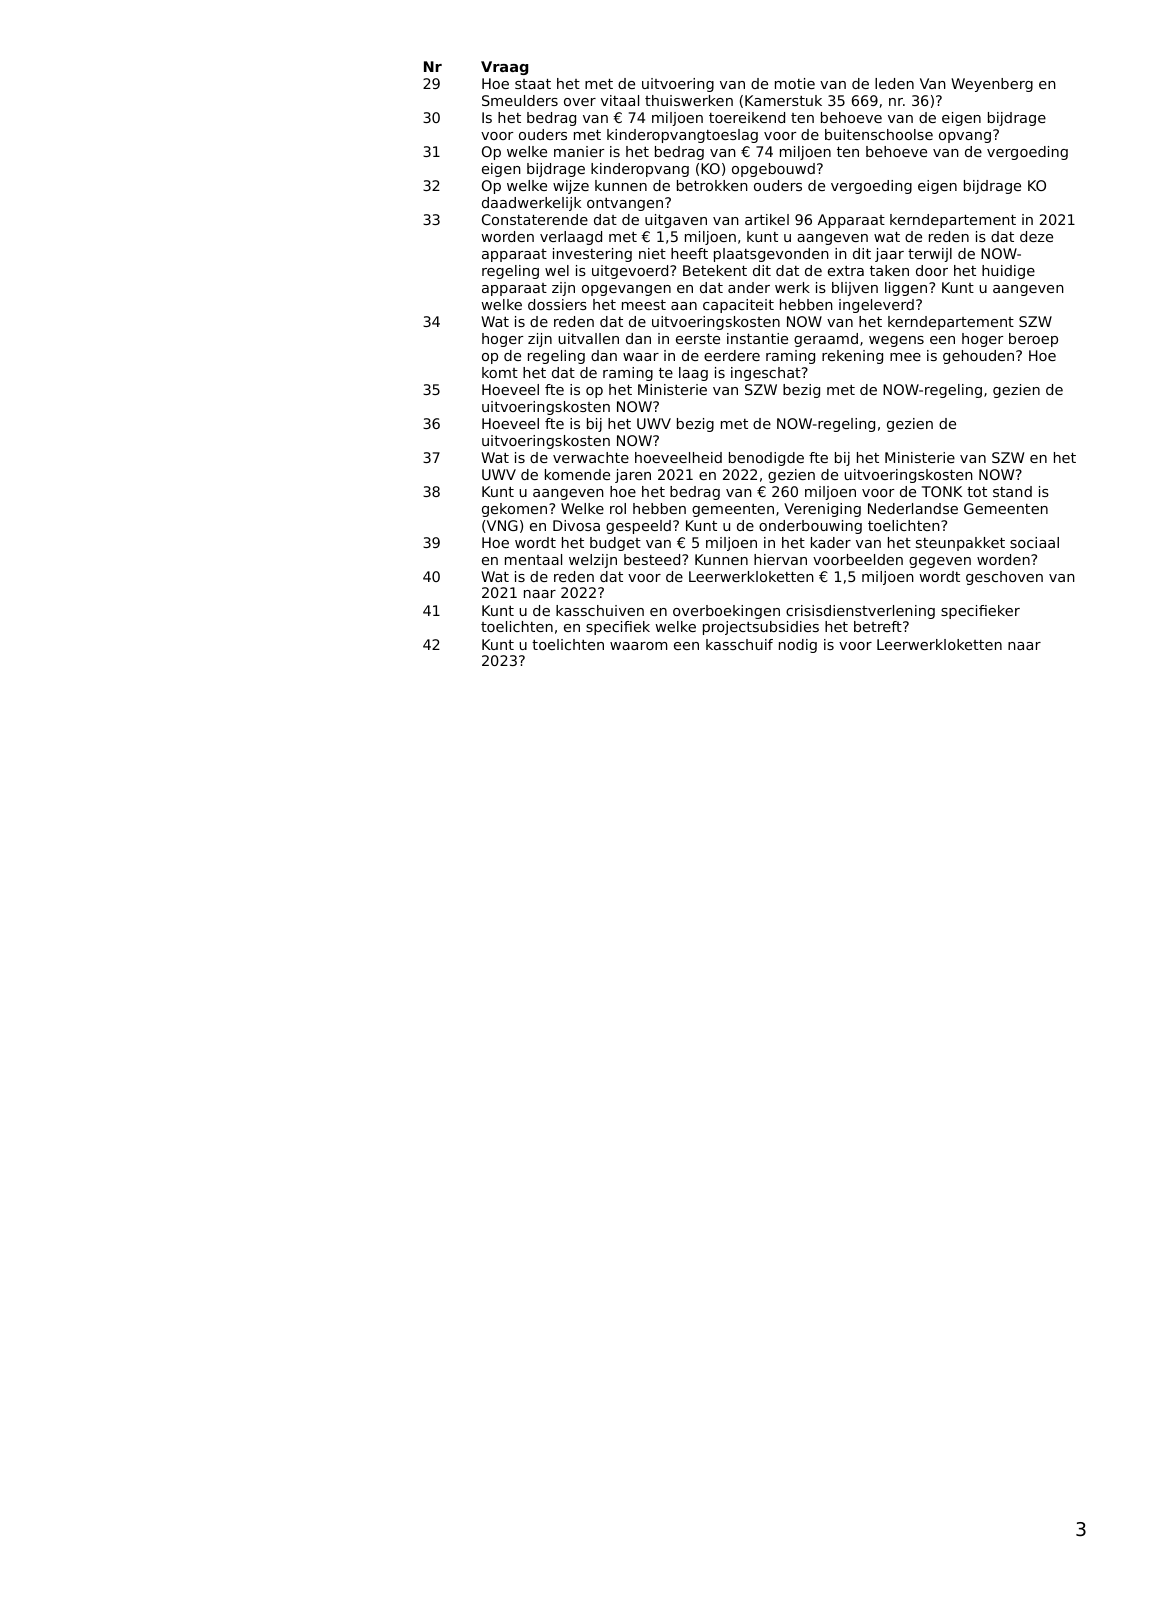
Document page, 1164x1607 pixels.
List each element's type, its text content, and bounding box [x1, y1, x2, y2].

table_cell 30 [422, 110, 475, 144]
table_cell 34 [422, 314, 475, 382]
table_cell Is het bedrag van € 74 miljoen toereikend ten behoeve van de eigen bijdrage voor ouders met kinderopvangtoeslag voor de buitenschoolse opvang? [475, 110, 1087, 144]
table_cell Kunt u aangeven hoe het bedrag van € 260 miljoen voor de TONK tot stand is gekomen? Welke rol hebben gemeenten, Vereniging Nederlandse Gemeenten (VNG) en Divosa gespeeld? Kunt u de onderbouwing toelichten? [475, 484, 1087, 534]
table_header Nr [422, 59, 475, 76]
table_cell Wat is de verwachte hoeveelheid benodigde fte bij het Ministerie van SZW en het UWV de komende jaren 2021 en 2022, gezien de uitvoeringskosten NOW? [475, 450, 1087, 483]
table_cell Op welke manier is het bedrag van € 74 miljoen ten behoeve van de vergoeding eigen bijdrage kinderopvang (KO) opgebouwd? [475, 144, 1087, 178]
table_cell 33 [422, 212, 475, 314]
table_cell Hoe wordt het budget van € 5 miljoen in het kader van het steunpakket sociaal en mentaal welzijn besteed? Kunnen hiervan voorbeelden gegeven worden? [475, 535, 1087, 568]
table_cell Hoeveel fte is bij het UWV bezig met de NOW-regeling, gezien de uitvoeringskosten NOW? [475, 416, 1087, 449]
table_cell Hoe staat het met de uitvoering van de motie van de leden Van Weyenberg en Smeulders over vitaal thuiswerken (Kamerstuk 35 669, nr. 36)? [475, 76, 1087, 110]
table_cell Op welke wijze kunnen de betrokken ouders de vergoeding eigen bijdrage KO daadwerkelijk ontvangen? [475, 178, 1087, 212]
table_cell Wat is de reden dat de uitvoeringskosten NOW van het kerndepartement SZW hoger zijn uitvallen dan in eerste instantie geraamd, wegens een hoger beroep op de regeling dan waar in de eerdere raming rekening mee is gehouden? Hoe komt het dat de raming te laag is ingeschat? [475, 314, 1087, 382]
table_cell 36 [422, 416, 475, 449]
table_cell 38 [422, 484, 475, 534]
table_cell 40 [422, 569, 475, 602]
table_cell Kunt u de kasschuiven en overboekingen crisisdienstverlening specifieker toelichten, en specifiek welke projectsubsidies het betreft? [475, 603, 1087, 636]
table_cell 29 [422, 76, 475, 110]
table_cell 31 [422, 144, 475, 178]
table_cell 32 [422, 178, 475, 212]
table_cell 37 [422, 450, 475, 483]
table_cell 35 [422, 382, 475, 416]
table_cell Wat is de reden dat voor de Leerwerkloketten € 1,5 miljoen wordt geschoven van 2021 naar 2022? [475, 569, 1087, 602]
table_header Vraag [475, 59, 1087, 76]
table_cell Hoeveel fte is op het Ministerie van SZW bezig met de NOW-regeling, gezien de uitvoeringskosten NOW? [475, 382, 1087, 416]
table_cell 42 [422, 636, 475, 670]
table_cell 41 [422, 603, 475, 636]
table_cell Kunt u toelichten waarom een kasschuif nodig is voor Leerwerkloketten naar 2023? [475, 636, 1087, 670]
table_cell Constaterende dat de uitgaven van artikel 96 Apparaat kerndepartement in 2021 worden verlaagd met € 1,5 miljoen, kunt u aangeven wat de reden is dat deze apparaat investering niet heeft plaatsgevonden in dit jaar terwijl de NOW-regeling wel is uitgevoerd? Betekent dit dat de extra taken door het huidige apparaat zijn opgevangen en dat ander werk is blijven liggen? Kunt u aangeven welke dossiers het meest aan capaciteit hebben ingeleverd? [475, 212, 1087, 314]
table_cell 39 [422, 535, 475, 568]
